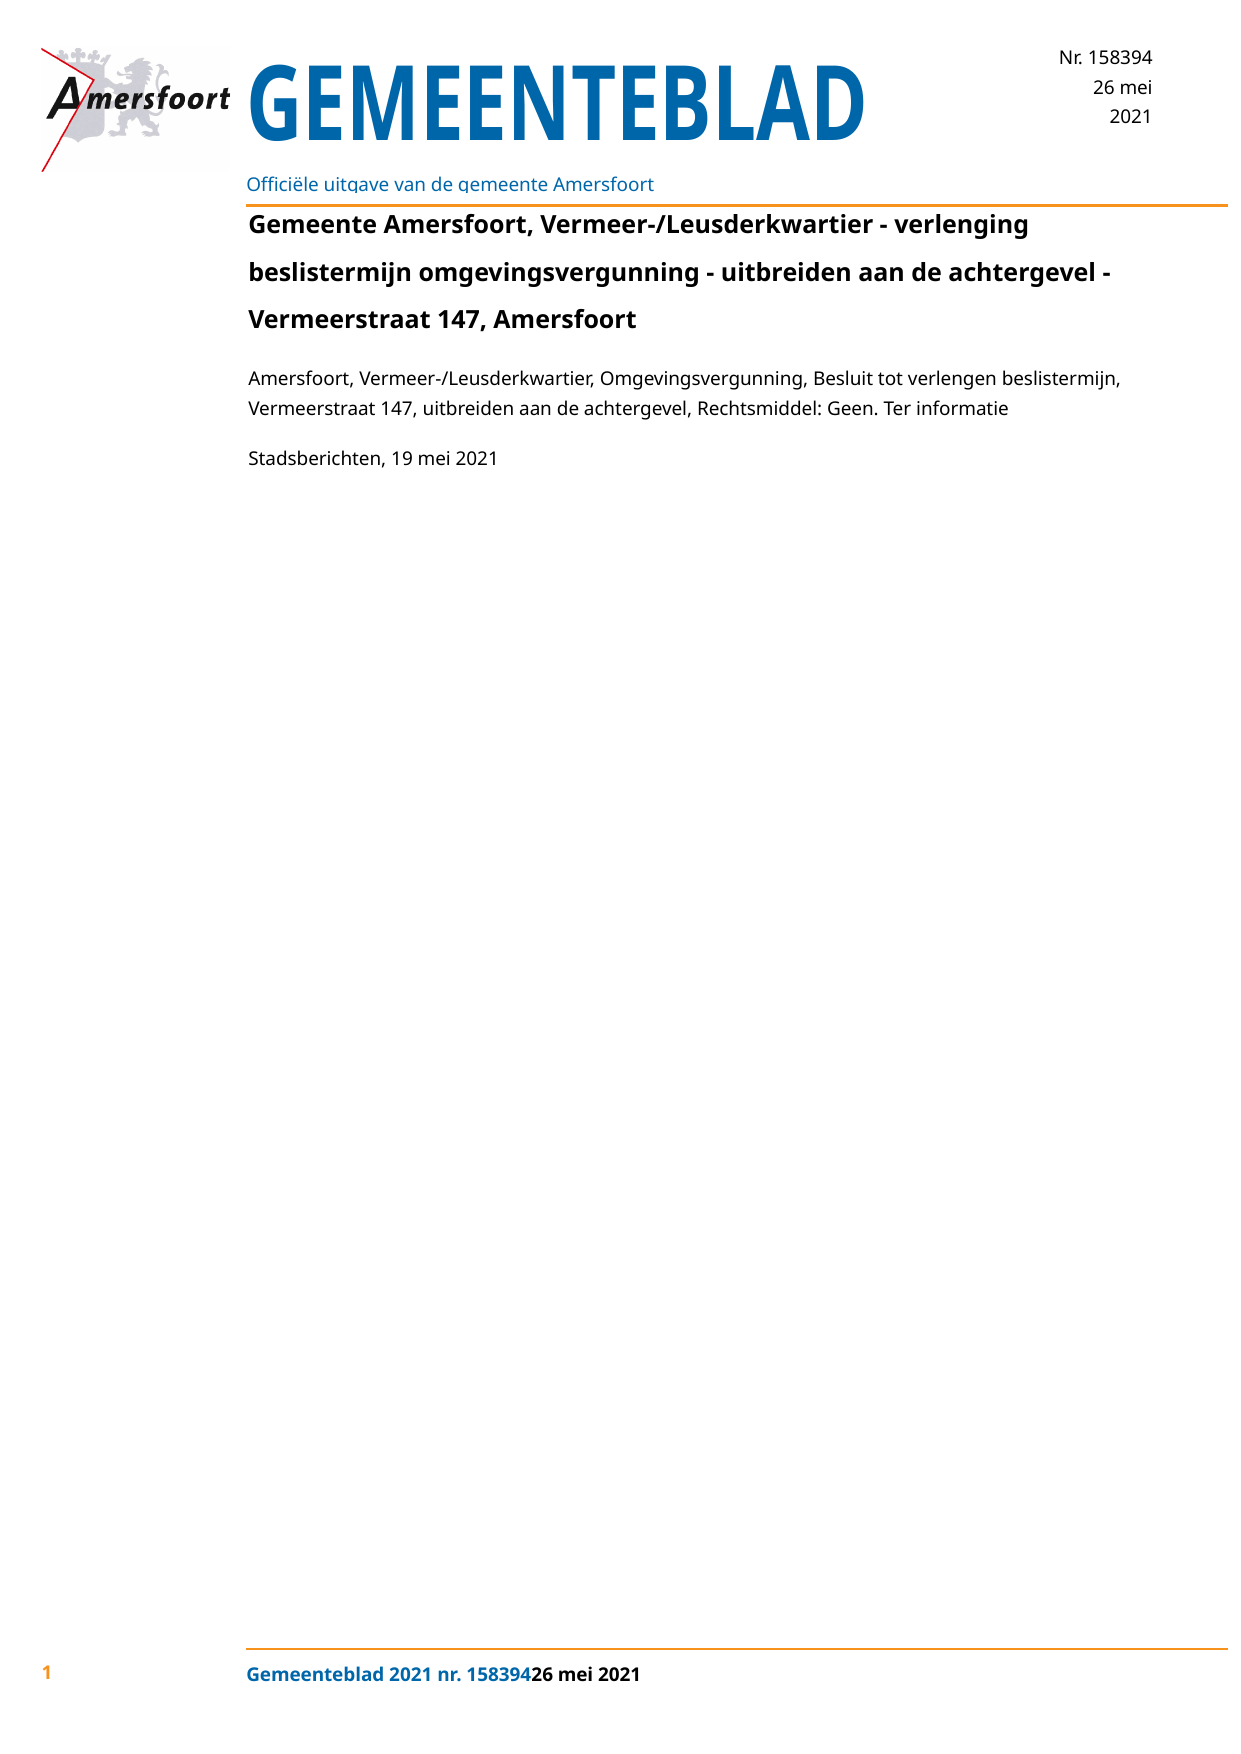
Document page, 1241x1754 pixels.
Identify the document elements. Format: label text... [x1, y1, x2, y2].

text Amersfoort, Vermeer-/Leusderkwartier, Omgevingsvergunning, Besluit tot verlengen beslistermijn, Vermeerstraat 147, uitbreiden aan de achtergevel, Rechtsmiddel: Geen. Ter informatie [248, 366, 1152, 421]
picture [41, 47, 231, 172]
text Stadsberichten, 19 mei 2021 [248, 446, 1152, 471]
text Gemeente Amersfoort, Vermeer-/Leusderkwartier - verlenging beslistermijn omgevingsvergunning - uitbreiden aan de achtergevel - Vermeerstraat 147, Amersfoort [248, 207, 1152, 336]
